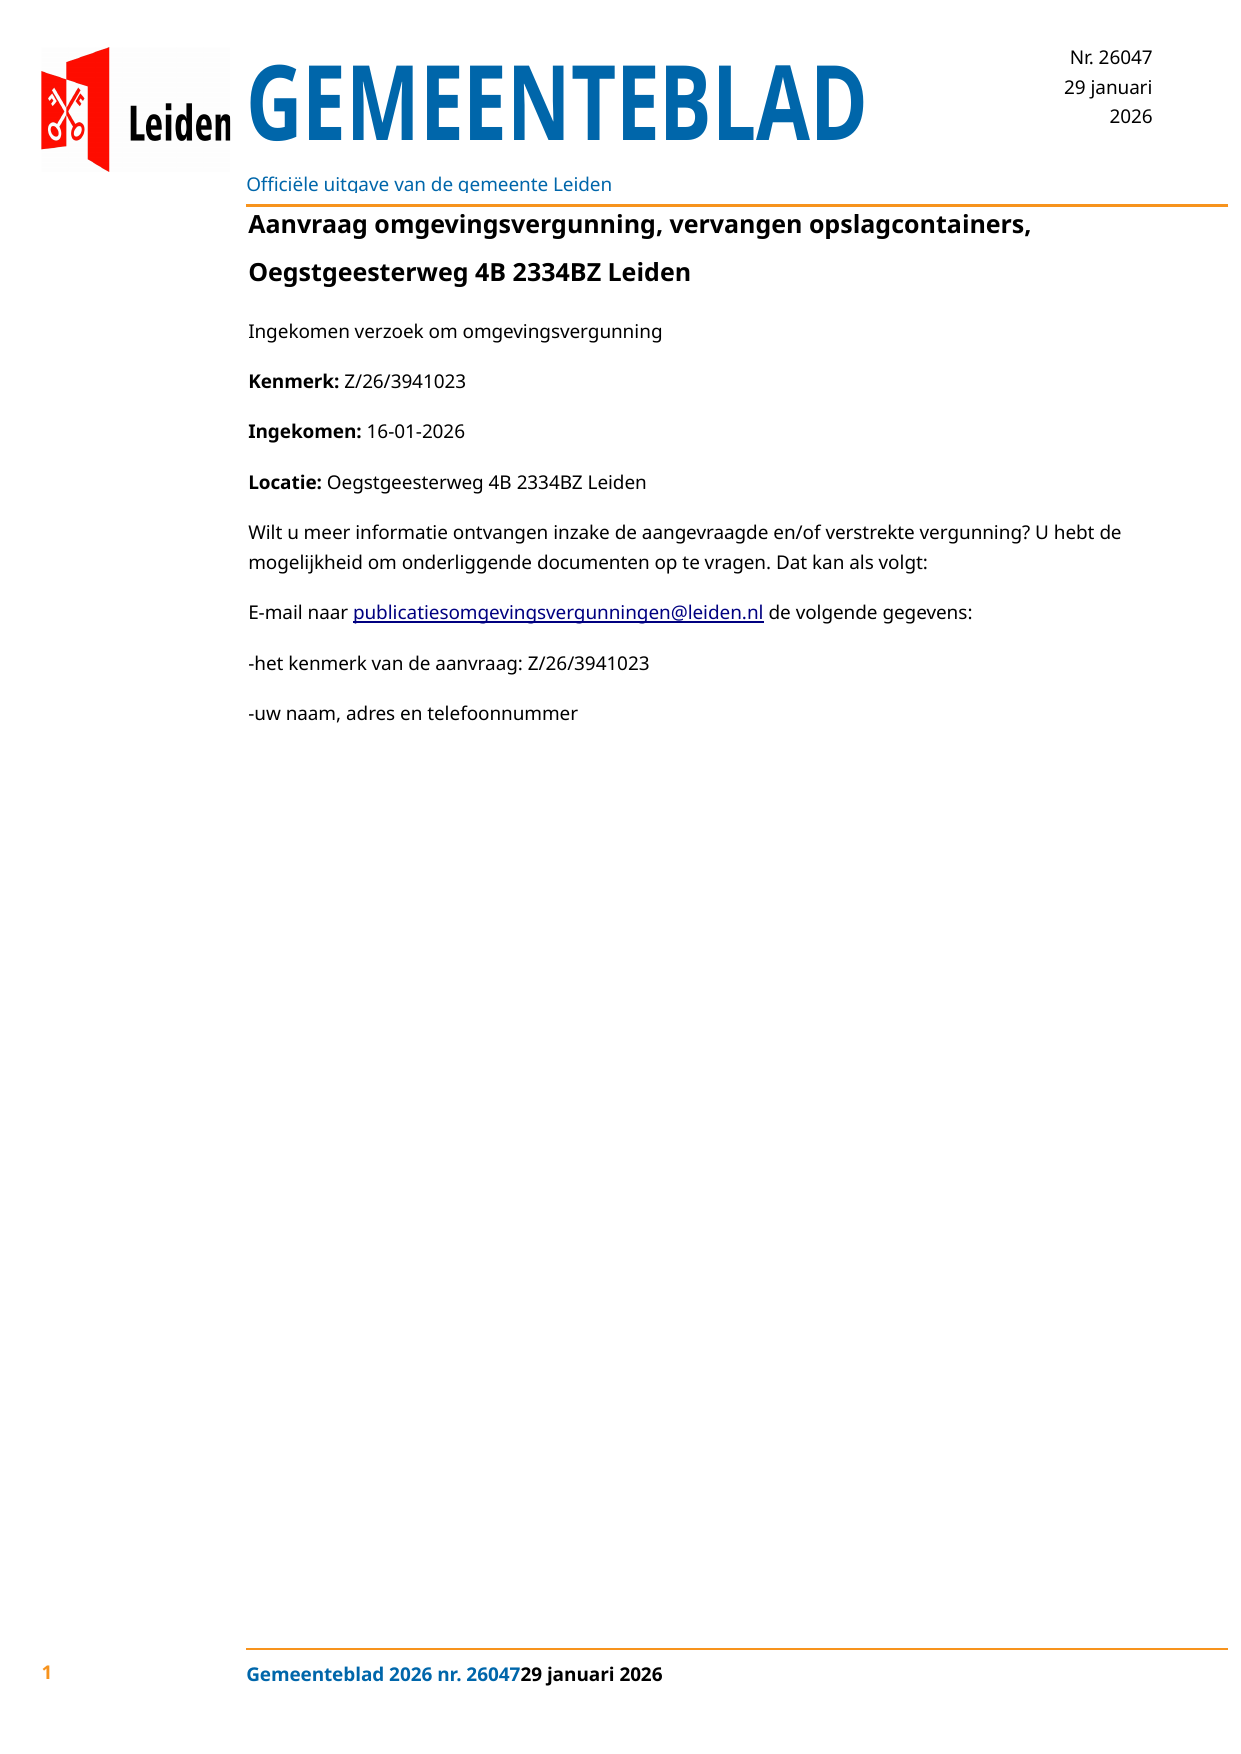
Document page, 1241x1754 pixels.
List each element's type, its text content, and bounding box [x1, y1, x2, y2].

picture [41, 47, 231, 172]
text Aanvraag omgevingsvergunning, vervangen opslagcontainers, Oegstgeesterweg 4B 2334BZ Leiden [248, 207, 1152, 288]
text -uw naam, adres en telefoonnummer [248, 700, 1152, 726]
text Locatie: Oegstgeesterweg 4B 2334BZ Leiden [248, 469, 1152, 495]
text Ingekomen verzoek om omgevingsvergunning [248, 318, 1152, 344]
text Ingekomen: 16-01-2026 [248, 419, 1152, 444]
text -het kenmerk van de aanvraag: Z/26/3941023 [248, 650, 1152, 676]
text Kenmerk: Z/26/3941023 [248, 368, 1152, 394]
text E-mail naar publicatiesomgevingsvergunningen@leiden.nl de volgende gegevens: [248, 599, 1152, 625]
text Wilt u meer informatie ontvangen inzake de aangevraagde en/of verstrekte vergunning? U hebt de mogelijkheid om onderliggende documenten op te vragen. Dat kan als volgt: [248, 519, 1152, 575]
